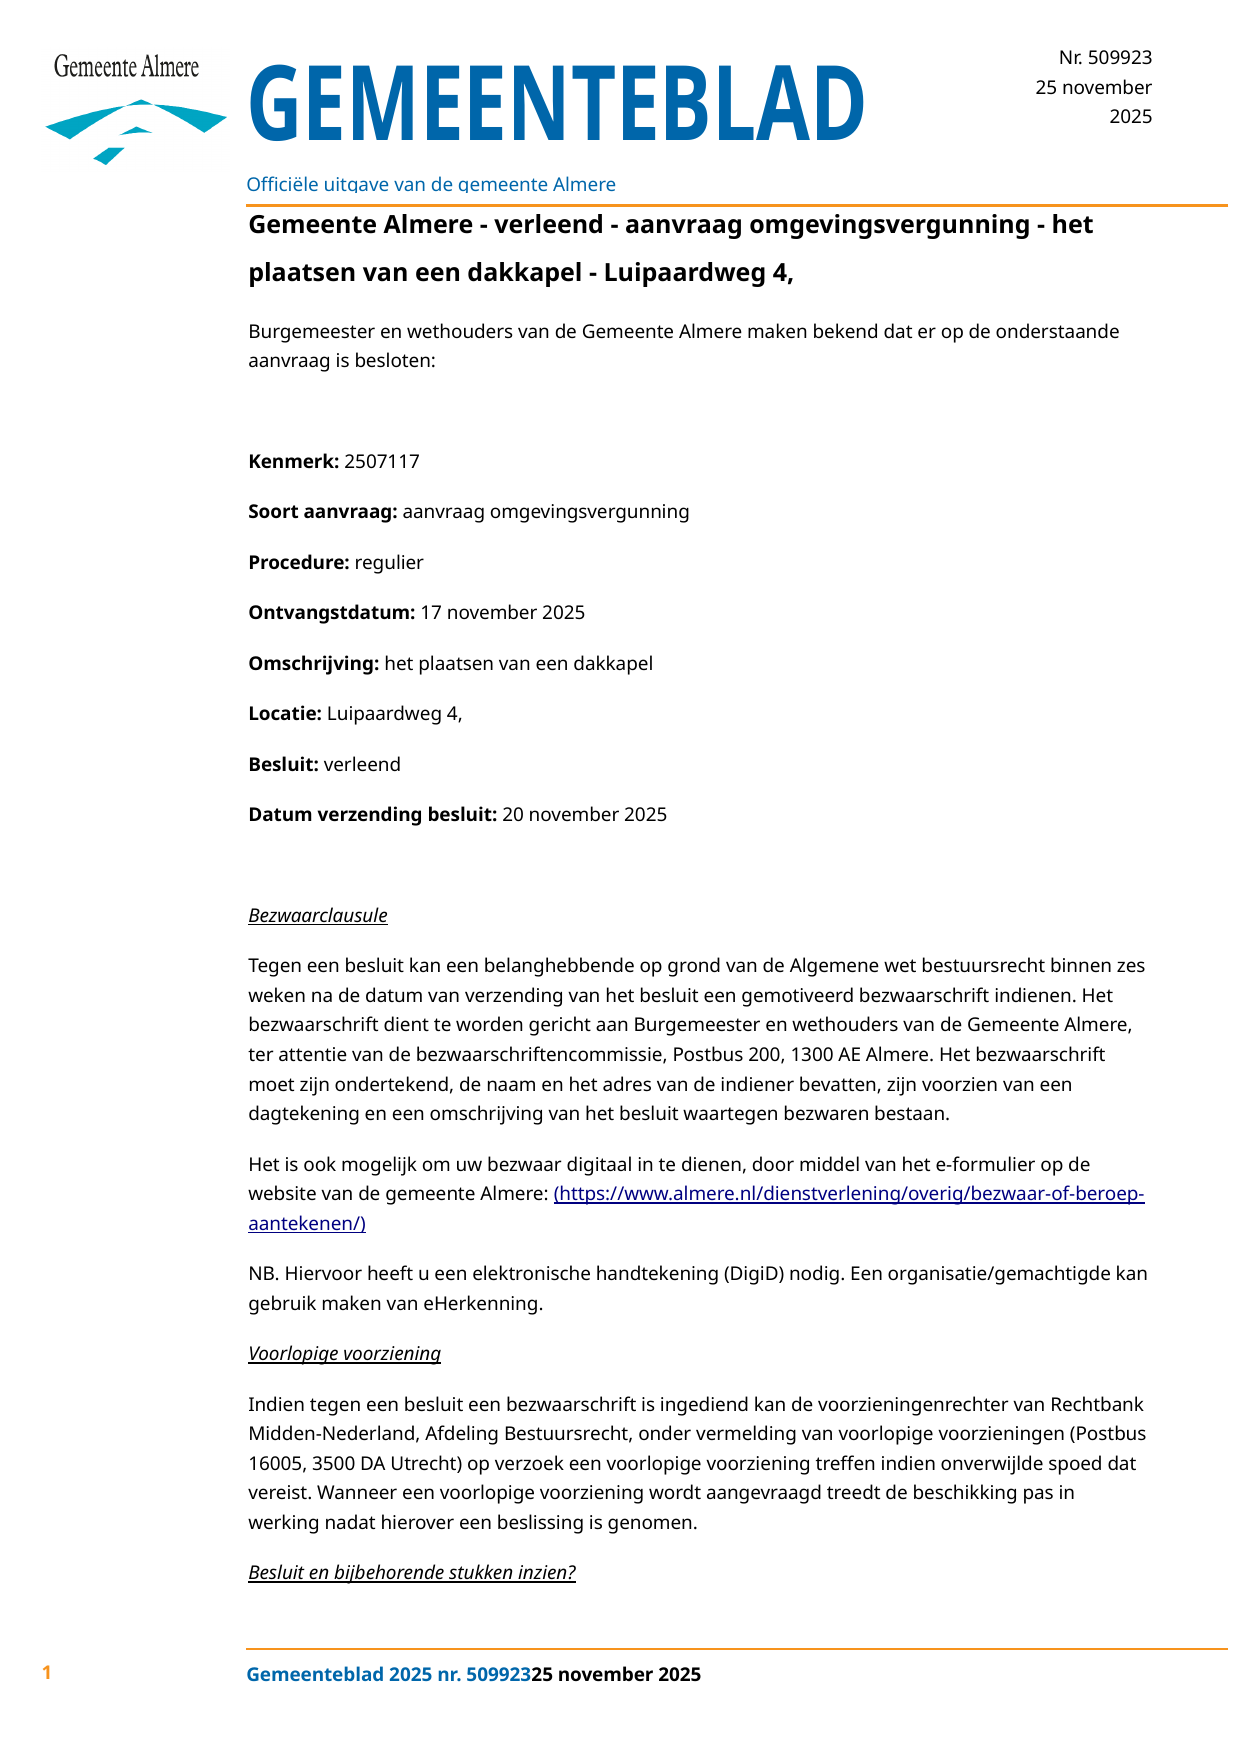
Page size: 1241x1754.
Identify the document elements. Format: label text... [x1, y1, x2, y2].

text Indien tegen een besluit een bezwaarschrift is ingediend kan de voorzieningenrechter van Rechtbank Midden-Nederland, Afdeling Bestuursrecht, onder vermelding van voorlopige voorzieningen (Postbus 16005, 3500 DA Utrecht) op verzoek een voorlopige voorziening treffen indien onverwijlde spoed dat vereist. Wanneer een voorlopige voorziening wordt aangevraagd treedt de beschikking pas in werking nadat hierover een beslissing is genomen. [248, 1391, 1152, 1535]
text Datum verzending besluit: 20 november 2025 [248, 801, 1152, 827]
text NB. Hiervoor heeft u een elektronische handtekening (DigiD) nodig. Een organisatie/gemachtigde kan gebruik maken van eHerkenning. [248, 1260, 1152, 1316]
text Kenmerk: 2507117 [248, 448, 1152, 474]
picture [41, 47, 231, 172]
text Soort aanvraag: aanvraag omgevingsvergunning [248, 499, 1152, 524]
text Gemeente Almere - verleend - aanvraag omgevingsvergunning - het plaatsen van een dakkapel - Luipaardweg 4, [248, 207, 1152, 288]
text Besluit en bijbehorende stukken inzien? [248, 1559, 1152, 1585]
text Locatie: Luipaardweg 4, [248, 700, 1152, 726]
text Ontvangstdatum: 17 november 2025 [248, 599, 1152, 625]
text Burgemeester en wethouders van de Gemeente Almere maken bekend dat er op de onderstaande aanvraag is besloten: [248, 318, 1152, 373]
text Tegen een besluit kan een belanghebbende op grond van de Algemene wet bestuursrecht binnen zes weken na de datum van verzending van het besluit een gemotiveerd bezwaarschrift indienen. Het bezwaarschrift dient te worden gericht aan Burgemeester en wethouders van de Gemeente Almere, ter attentie van de bezwaarschriftencommissie, Postbus 200, 1300 AE Almere. Het bezwaarschrift moet zijn ondertekend, de naam en het adres van de indiener bevatten, zijn voorzien van een dagtekening en een omschrijving van het besluit waartegen bezwaren bestaan. [248, 952, 1152, 1126]
text Omschrijving: het plaatsen van een dakkapel [248, 650, 1152, 676]
text Bezwaarclausule [248, 902, 1152, 928]
text Besluit: verleend [248, 751, 1152, 777]
text Voorlopige voorziening [248, 1340, 1152, 1366]
text Procedure: regulier [248, 549, 1152, 575]
text Het is ook mogelijk om uw bezwaar digitaal in te dienen, door middel van het e-formulier op de website van de gemeente Almere: (https://www.almere.nl/dienstverlening/overig/bezwaar-of-beroep-aantekenen/) [248, 1151, 1152, 1236]
